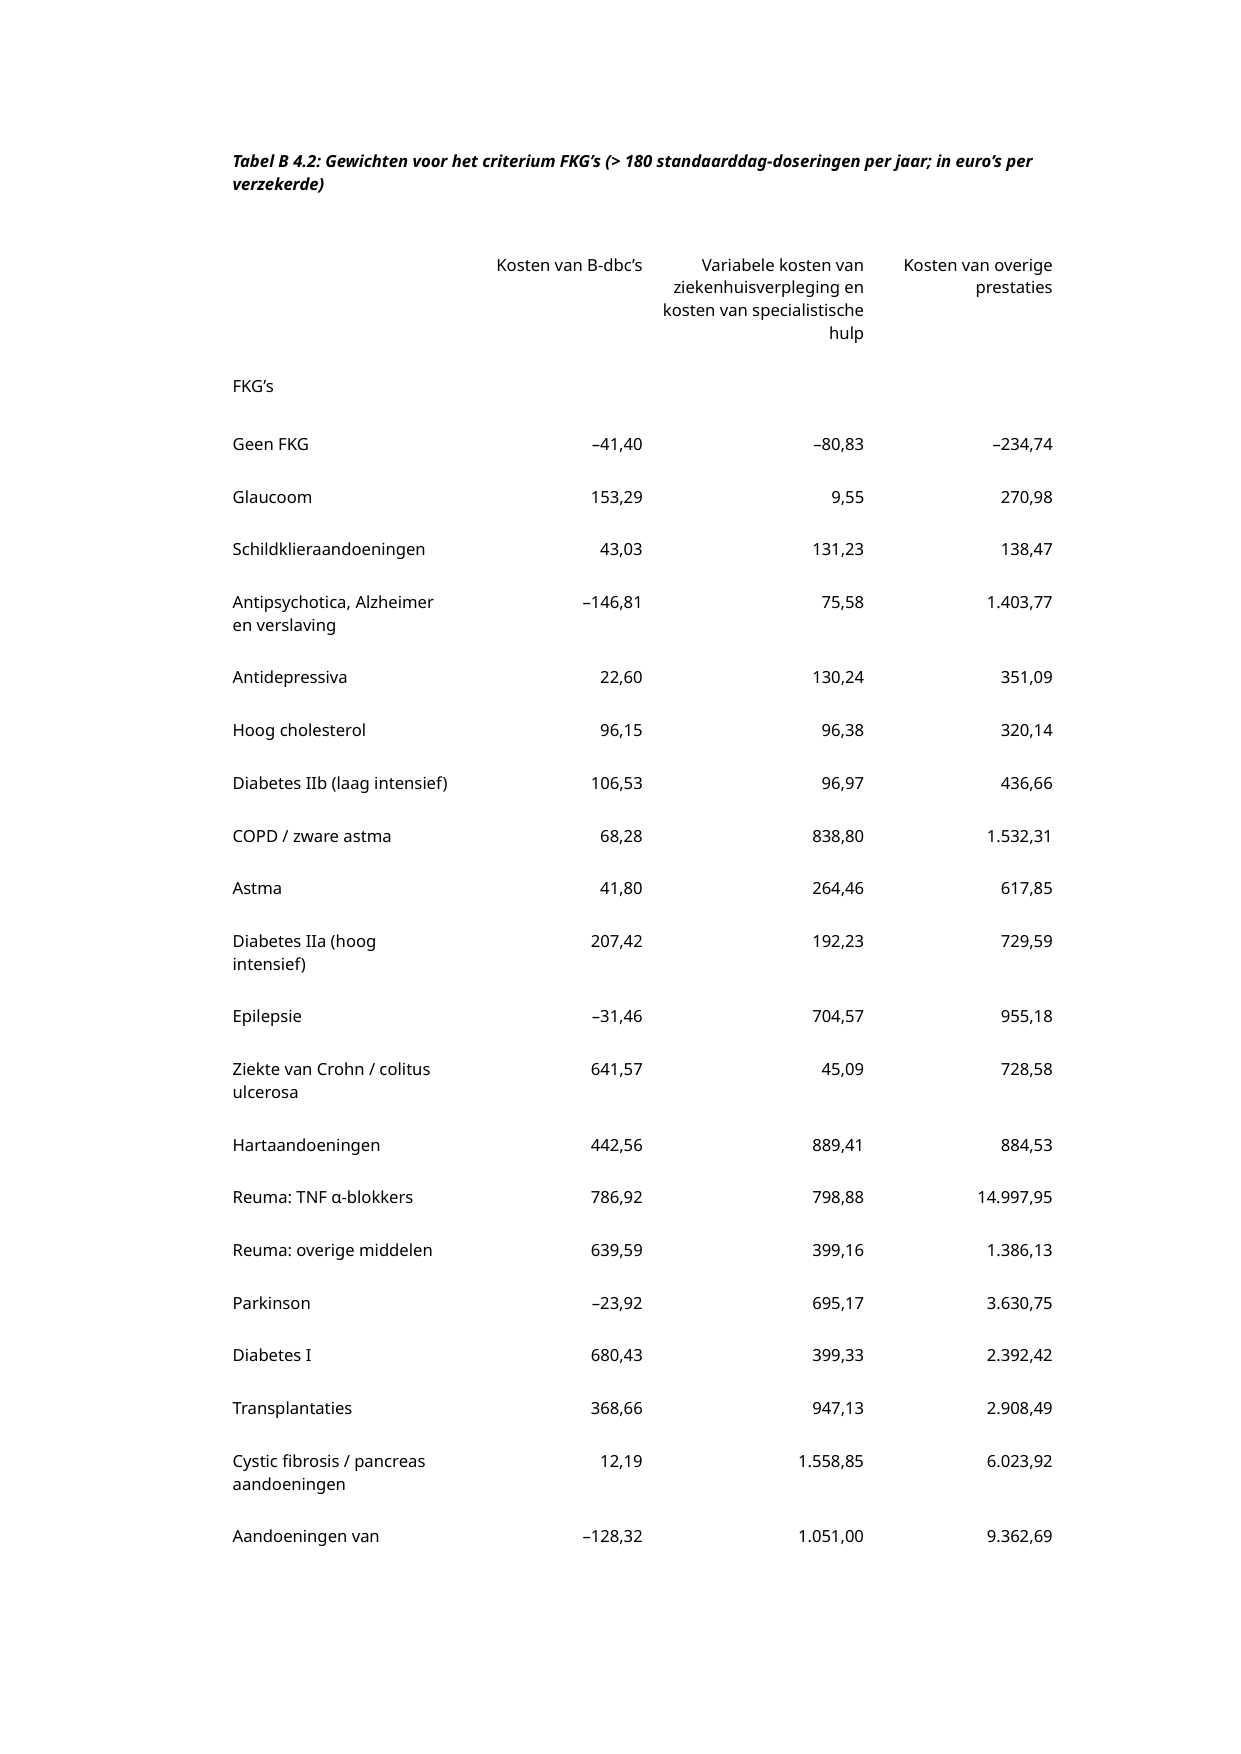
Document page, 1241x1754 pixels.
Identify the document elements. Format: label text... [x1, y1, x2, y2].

table_cell Glaucoom [233, 485, 454, 538]
table_cell 75,58 [643, 591, 864, 666]
table_cell Reuma: TNF α-blokkers [233, 1186, 454, 1239]
table_cell –23,92 [454, 1291, 642, 1344]
table_cell 192,23 [643, 930, 864, 1005]
table_cell 728,58 [864, 1058, 1053, 1133]
table_cell Astma [233, 877, 454, 930]
table_cell 399,33 [643, 1344, 864, 1397]
table_cell 9.362,69 [864, 1525, 1053, 1548]
table_cell 884,53 [864, 1133, 1053, 1186]
table_cell 96,15 [454, 719, 642, 772]
table_cell 96,97 [643, 772, 864, 824]
table_cell 704,57 [643, 1005, 864, 1058]
table_cell 729,59 [864, 930, 1053, 1005]
table_cell Diabetes I [233, 1344, 454, 1397]
table_cell Hoog cholesterol [233, 719, 454, 772]
table_cell 399,16 [643, 1239, 864, 1291]
table_cell Aandoeningen van [233, 1525, 454, 1548]
table_cell 138,47 [864, 538, 1053, 591]
table_cell 1.051,00 [643, 1525, 864, 1548]
table_cell 617,85 [864, 877, 1053, 930]
table_cell 3.630,75 [864, 1291, 1053, 1344]
table_cell 68,28 [454, 824, 642, 877]
table_cell 351,09 [864, 666, 1053, 719]
table_cell 786,92 [454, 1186, 642, 1239]
table_cell 1.403,77 [864, 591, 1053, 666]
text Tabel B 4.2: Gewichten voor het criterium FKG’s (> 180 standaarddag-doseringen per jaar; in euro’s per verzekerde) [232, 150, 1053, 195]
table_cell 368,66 [454, 1397, 642, 1449]
table_cell –128,32 [454, 1525, 642, 1548]
table_cell –41,40 [454, 433, 642, 485]
table_cell 130,24 [643, 666, 864, 719]
table_cell Hartaandoeningen [233, 1133, 454, 1186]
table_cell 6.023,92 [864, 1450, 1053, 1525]
table_header Kosten van B-dbc’s [454, 253, 642, 374]
table_cell 639,59 [454, 1239, 642, 1291]
table_cell Geen FKG [233, 433, 454, 485]
table_cell COPD / zware astma [233, 824, 454, 877]
table_cell 153,29 [454, 485, 642, 538]
table_cell [454, 374, 1053, 433]
table_cell 1.558,85 [643, 1450, 864, 1525]
table_cell Schildklieraandoeningen [233, 538, 454, 591]
table_cell 947,13 [643, 1397, 864, 1449]
table_header Kosten van overige prestaties [864, 253, 1053, 374]
table_cell Diabetes IIb (laag intensief) [233, 772, 454, 824]
table_cell Epilepsie [233, 1005, 454, 1058]
table_cell 641,57 [454, 1058, 642, 1133]
table_cell 442,56 [454, 1133, 642, 1186]
table_cell Parkinson [233, 1291, 454, 1344]
table_cell 43,03 [454, 538, 642, 591]
table_cell 838,80 [643, 824, 864, 877]
table_cell 12,19 [454, 1450, 642, 1525]
table_cell 889,41 [643, 1133, 864, 1186]
table_header [233, 253, 454, 374]
table_cell 131,23 [643, 538, 864, 591]
table_cell 207,42 [454, 930, 642, 1005]
table_cell Antidepressiva [233, 666, 454, 719]
table_cell 798,88 [643, 1186, 864, 1239]
table_cell Antipsychotica, Alzheimer en verslaving [233, 591, 454, 666]
table_cell 9,55 [643, 485, 864, 538]
table_cell 2.908,49 [864, 1397, 1053, 1449]
table_cell 14.997,95 [864, 1186, 1053, 1239]
table_cell 270,98 [864, 485, 1053, 538]
table_cell 45,09 [643, 1058, 864, 1133]
table_cell Reuma: overige middelen [233, 1239, 454, 1291]
table_cell Ziekte van Crohn / colitus ulcerosa [233, 1058, 454, 1133]
table_cell Transplantaties [233, 1397, 454, 1449]
table_cell 1.532,31 [864, 824, 1053, 877]
table_cell 22,60 [454, 666, 642, 719]
table_cell 2.392,42 [864, 1344, 1053, 1397]
table_cell 436,66 [864, 772, 1053, 824]
table_cell 695,17 [643, 1291, 864, 1344]
table_cell 106,53 [454, 772, 642, 824]
table_cell 320,14 [864, 719, 1053, 772]
table_cell –234,74 [864, 433, 1053, 485]
table_cell –31,46 [454, 1005, 642, 1058]
table_cell 680,43 [454, 1344, 642, 1397]
table_cell 955,18 [864, 1005, 1053, 1058]
table_cell –146,81 [454, 591, 642, 666]
table_cell FKG’s [233, 374, 454, 433]
table_cell Cystic fibrosis / pancreas aandoeningen [233, 1450, 454, 1525]
table_cell 264,46 [643, 877, 864, 930]
table_cell 41,80 [454, 877, 642, 930]
table_cell 96,38 [643, 719, 864, 772]
table_header Variabele kosten van ziekenhuisverpleging en kosten van specialistische hulp [643, 253, 864, 374]
table_cell –80,83 [643, 433, 864, 485]
table_cell Diabetes IIa (hoog intensief) [233, 930, 454, 1005]
table_cell 1.386,13 [864, 1239, 1053, 1291]
